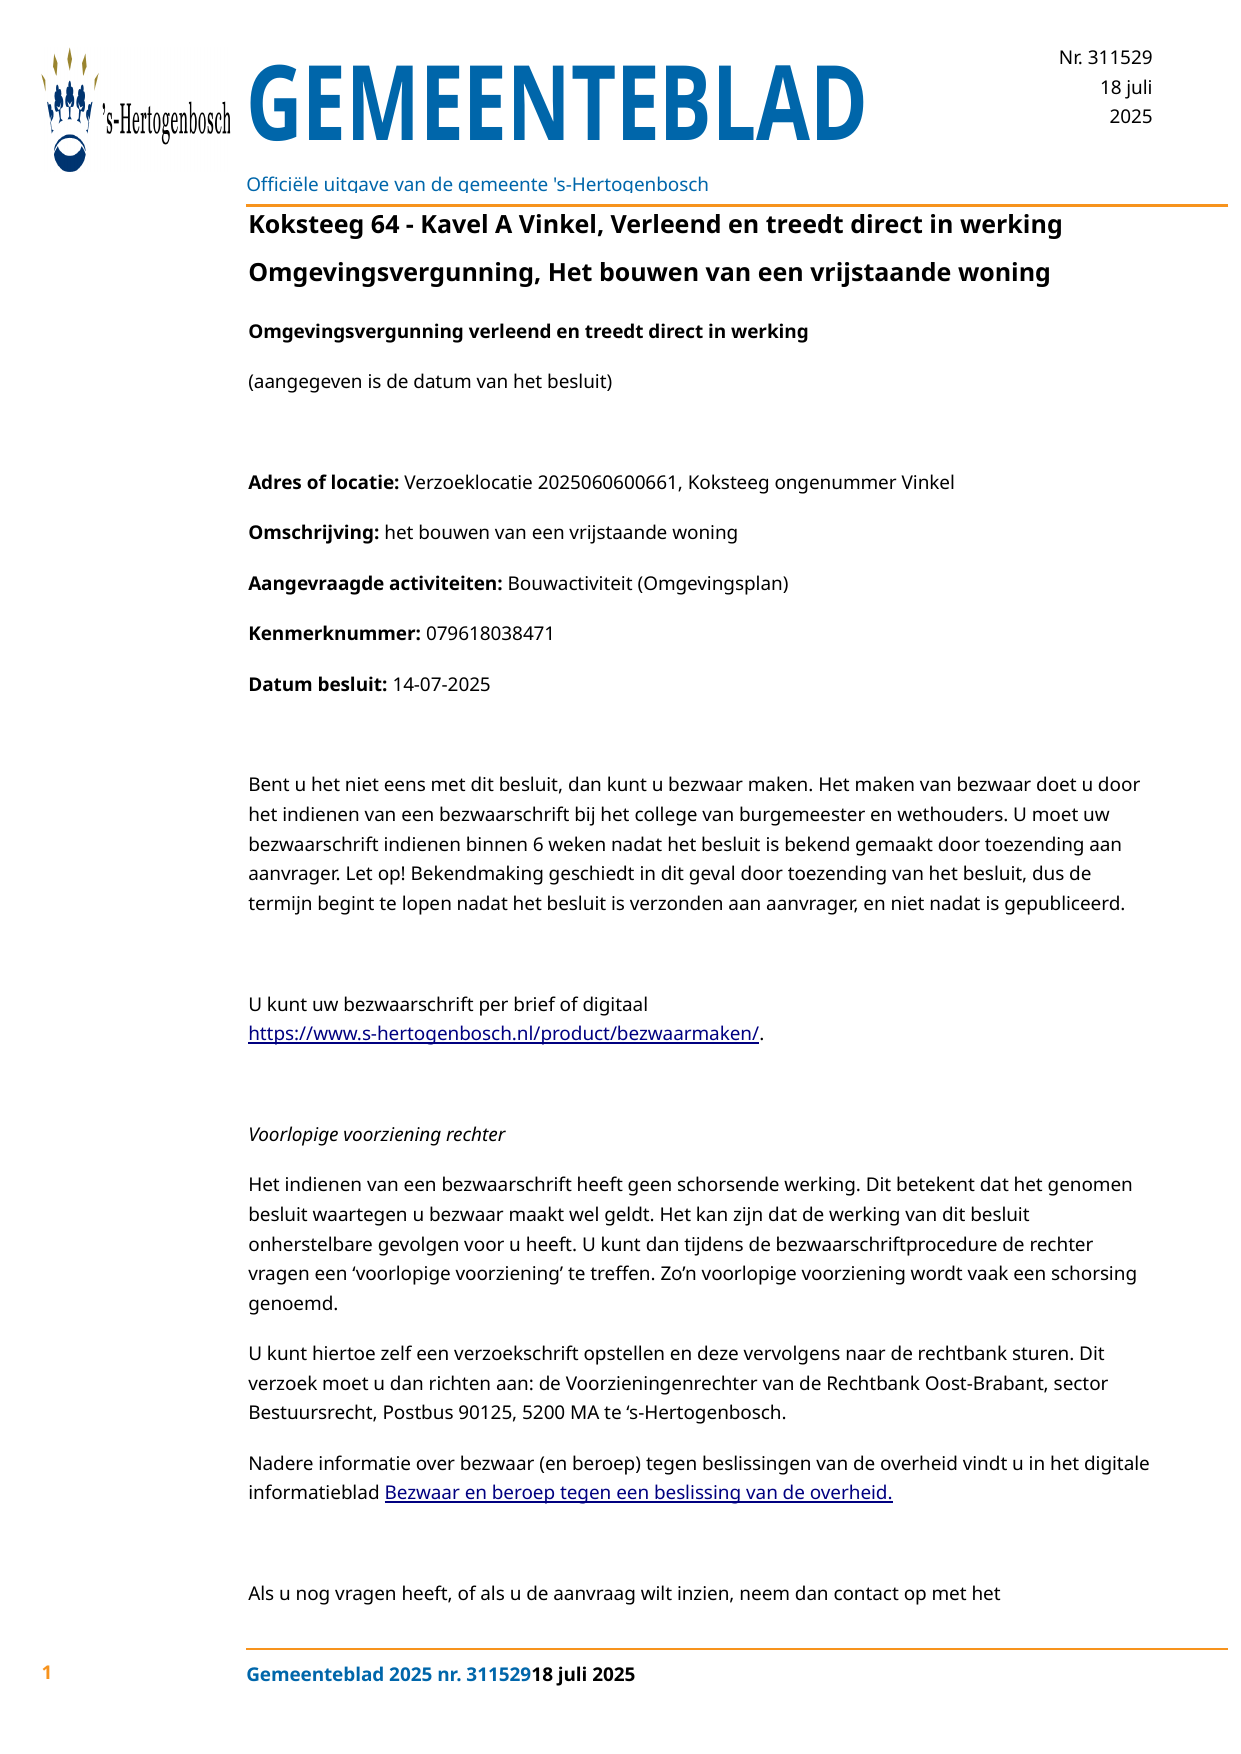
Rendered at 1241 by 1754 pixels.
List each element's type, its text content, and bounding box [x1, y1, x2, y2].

text Aangevraagde activiteiten: Bouwactiviteit (Omgevingsplan) [248, 570, 1152, 596]
text (aangegeven is de datum van het besluit) [248, 368, 1152, 394]
text Kenmerknummer: 079618038471 [248, 620, 1152, 646]
text Bent u het niet eens met dit besluit, dan kunt u bezwaar maken. Het maken van bezwaar doet u door het indienen van een bezwaarschrift bij het college van burgemeester en wethouders. U moet uw bezwaarschrift indienen binnen 6 weken nadat het besluit is bekend gemaakt door toezending aan aanvrager. Let op! Bekendmaking geschiedt in dit geval door toezending van het besluit, dus de termijn begint te lopen nadat het besluit is verzonden aan aanvrager, en niet nadat is gepubliceerd. [248, 772, 1152, 916]
text Koksteeg 64 - Kavel A Vinkel, Verleend en treedt direct in werking Omgevingsvergunning, Het bouwen van een vrijstaande woning [248, 207, 1152, 288]
picture [41, 47, 231, 172]
text Als u nog vragen heeft, of als u de aanvraag wilt inzien, neem dan contact op met het [248, 1580, 1152, 1606]
text Omschrijving: het bouwen van een vrijstaande woning [248, 519, 1152, 545]
text Datum besluit: 14-07-2025 [248, 671, 1152, 697]
text U kunt uw bezwaarschrift per brief of digitaal https://www.s-hertogenbosch.nl/product/bezwaarmaken/. [248, 991, 1152, 1046]
text Nadere informatie over bezwaar (en beroep) tegen beslissingen van de overheid vindt u in het digitale informatieblad Bezwaar en beroep tegen een beslissing van de overheid. [248, 1450, 1152, 1505]
text U kunt hiertoe zelf een verzoekschrift opstellen en deze vervolgens naar de rechtbank sturen. Dit verzoek moet u dan richten aan: de Voorzieningenrechter van de Rechtbank Oost-Brabant, sector Bestuursrecht, Postbus 90125, 5200 MA te ‘s-Hertogenbosch. [248, 1340, 1152, 1425]
text Omgevingsvergunning verleend en treedt direct in werking [248, 318, 1152, 344]
text Voorlopige voorziening rechter [248, 1121, 1152, 1147]
text Adres of locatie: Verzoeklocatie 2025060600661, Koksteeg ongenummer Vinkel [248, 469, 1152, 495]
text Het indienen van een bezwaarschrift heeft geen schorsende werking. Dit betekent dat het genomen besluit waartegen u bezwaar maakt wel geldt. Het kan zijn dat de werking van dit besluit onherstelbare gevolgen voor u heeft. U kunt dan tijdens de bezwaarschriftprocedure de rechter vragen een ‘voorlopige voorziening’ te treffen. Zo’n voorlopige voorziening wordt vaak een schorsing genoemd. [248, 1172, 1152, 1316]
